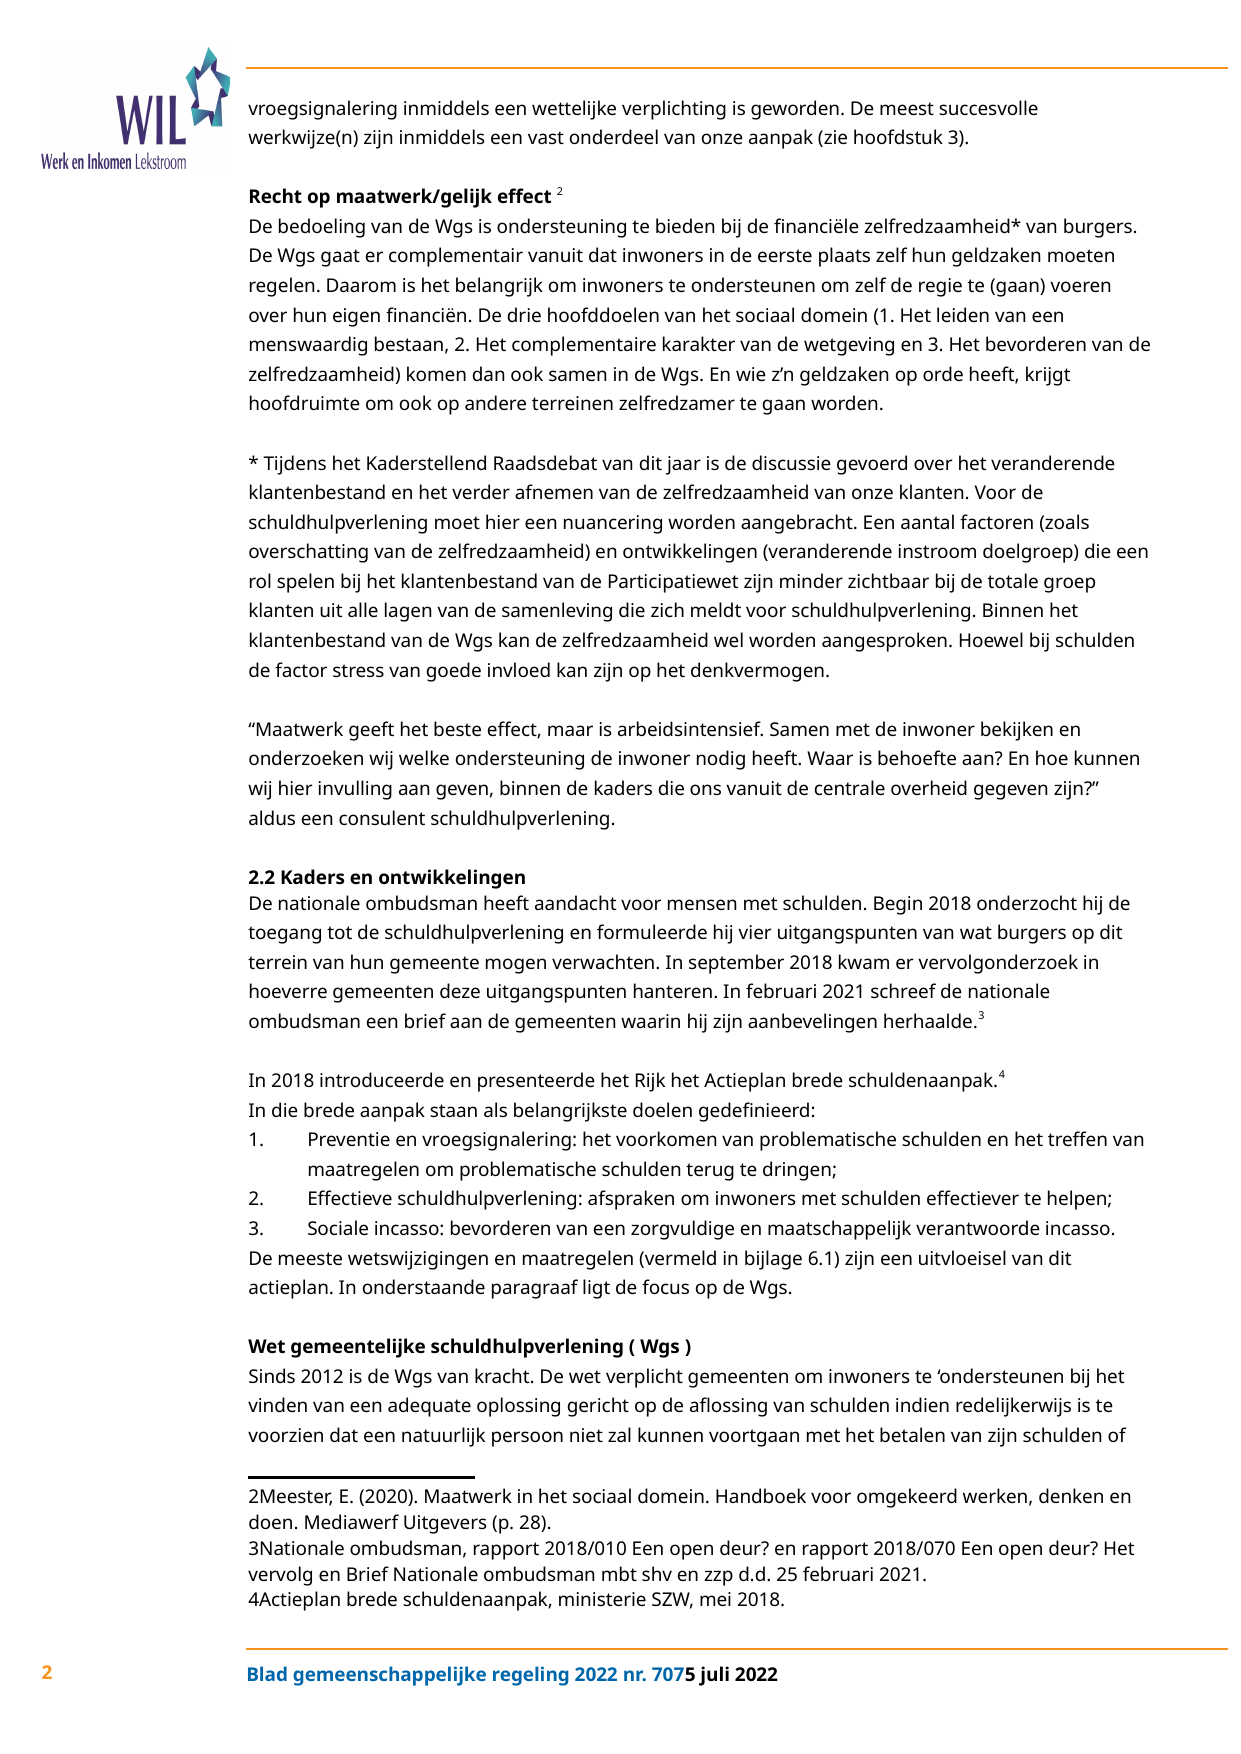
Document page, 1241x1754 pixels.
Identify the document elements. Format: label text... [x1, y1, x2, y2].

list Sociale incasso: bevorderen van een zorgvuldige en maatschappelijk verantwoorde incasso. [248, 1215, 1152, 1241]
text De nationale ombudsman heeft aandacht voor mensen met schulden. Begin 2018 onderzocht hij de toegang tot de schuldhulpverlening en formuleerde hij vier uitgangspunten van wat burgers op dit terrein van hun gemeente mogen verwachten. In september 2018 kwam er vervolgonderzoek in hoeverre gemeenten deze uitgangspunten hanteren. In februari 2021 schreef de nationale ombudsman een brief aan de gemeenten waarin hij zijn aanbevelingen herhaalde. [248, 890, 1152, 1034]
text De meeste wetswijzigingen en maatregelen (vermeld in bijlage 6.1) zijn een uitvloeisel van dit actieplan. In onderstaande paragraaf ligt de focus op de Wgs. [248, 1245, 1152, 1300]
text Wet gemeentelijke schuldhulpverlening ( Wgs ) [248, 1333, 1152, 1359]
text “Maatwerk geeft het beste effect, maar is arbeidsintensief. Samen met de inwoner bekijken en onderzoeken wij welke ondersteuning de inwoner nodig heeft. Waar is behoefte aan? En hoe kunnen wij hier invulling aan geven, binnen de kaders die ons vanuit de centrale overheid gegeven zijn?” aldus een consulent schuldhulpverlening. [248, 716, 1152, 831]
text 2.2 Kaders en ontwikkelingen [248, 864, 1152, 890]
text Actieplan brede schuldenaanpak, ministerie SZW, mei 2018. [248, 1586, 1152, 1612]
text vroegsignalering inmiddels een wettelijke verplichting is geworden. De meest succesvolle werkwijze(n) zijn inmiddels een vast onderdeel van onze aanpak (zie hoofdstuk 3). [248, 95, 1152, 150]
text De bedoeling van de Wgs is ondersteuning te bieden bij de financiële zelfredzaamheid* van burgers. De Wgs gaat er complementair vanuit dat inwoners in de eerste plaats zelf hun geldzaken moeten regelen. Daarom is het belangrijk om inwoners te ondersteunen om zelf de regie te (gaan) voeren over hun eigen financiën. De drie hoofddoelen van het sociaal domein (1. Het leiden van een menswaardig bestaan, 2. Het complementaire karakter van de wetgeving en 3. Het bevorderen van de zelfredzaamheid) komen dan ook samen in de Wgs. En wie z’n geldzaken op orde heeft, krijgt hoofdruimte om ook op andere terreinen zelfredzamer te gaan worden. [248, 213, 1152, 416]
picture [41, 47, 231, 172]
text In die brede aanpak staan als belangrijkste doelen gedefinieerd: [248, 1097, 1152, 1122]
text Meester, E. (2020). Maatwerk in het sociaal domein. Handboek voor omgekeerd werken, denken en doen. Mediawerf Uitgevers (p. 28). [248, 1483, 1152, 1535]
list Preventie en vroegsignalering: het voorkomen van problematische schulden en het treffen van maatregelen om problematische schulden terug te dringen; [248, 1126, 1152, 1182]
text Recht op maatwerk/gelijk effect [248, 183, 1152, 209]
text * Tijdens het Kaderstellend Raadsdebat van dit jaar is de discussie gevoerd over het veranderende klantenbestand en het verder afnemen van de zelfredzaamheid van onze klanten. Voor de schuldhulpverlening moet hier een nuancering worden aangebracht. Een aantal factoren (zoals overschatting van de zelfredzaamheid) en ontwikkelingen (veranderende instroom doelgroep) die een rol spelen bij het klantenbestand van de Participatiewet zijn minder zichtbaar bij de totale groep klanten uit alle lagen van de samenleving die zich meldt voor schuldhulpverlening. Binnen het klantenbestand van de Wgs kan de zelfredzaamheid wel worden aangesproken. Hoewel bij schulden de factor stress van goede invloed kan zijn op het denkvermogen. [248, 450, 1152, 683]
text Nationale ombudsman, rapport 2018/010 Een open deur? en rapport 2018/070 Een open deur? Het vervolg en Brief Nationale ombudsman mbt shv en zzp d.d. 25 februari 2021. [248, 1535, 1152, 1586]
text Sinds 2012 is de Wgs van kracht. De wet verplicht gemeenten om inwoners te ‘ondersteunen bij het vinden van een adequate oplossing gericht op de aflossing van schulden indien redelijkerwijs is te voorzien dat een natuurlijk persoon niet zal kunnen voortgaan met het betalen van zijn schulden of [248, 1363, 1152, 1448]
list Effectieve schuldhulpverlening: afspraken om inwoners met schulden effectiever te helpen; [248, 1186, 1152, 1211]
text In 2018 introduceerde en presenteerde het Rijk het Actieplan brede schuldenaanpak. [248, 1067, 1152, 1093]
